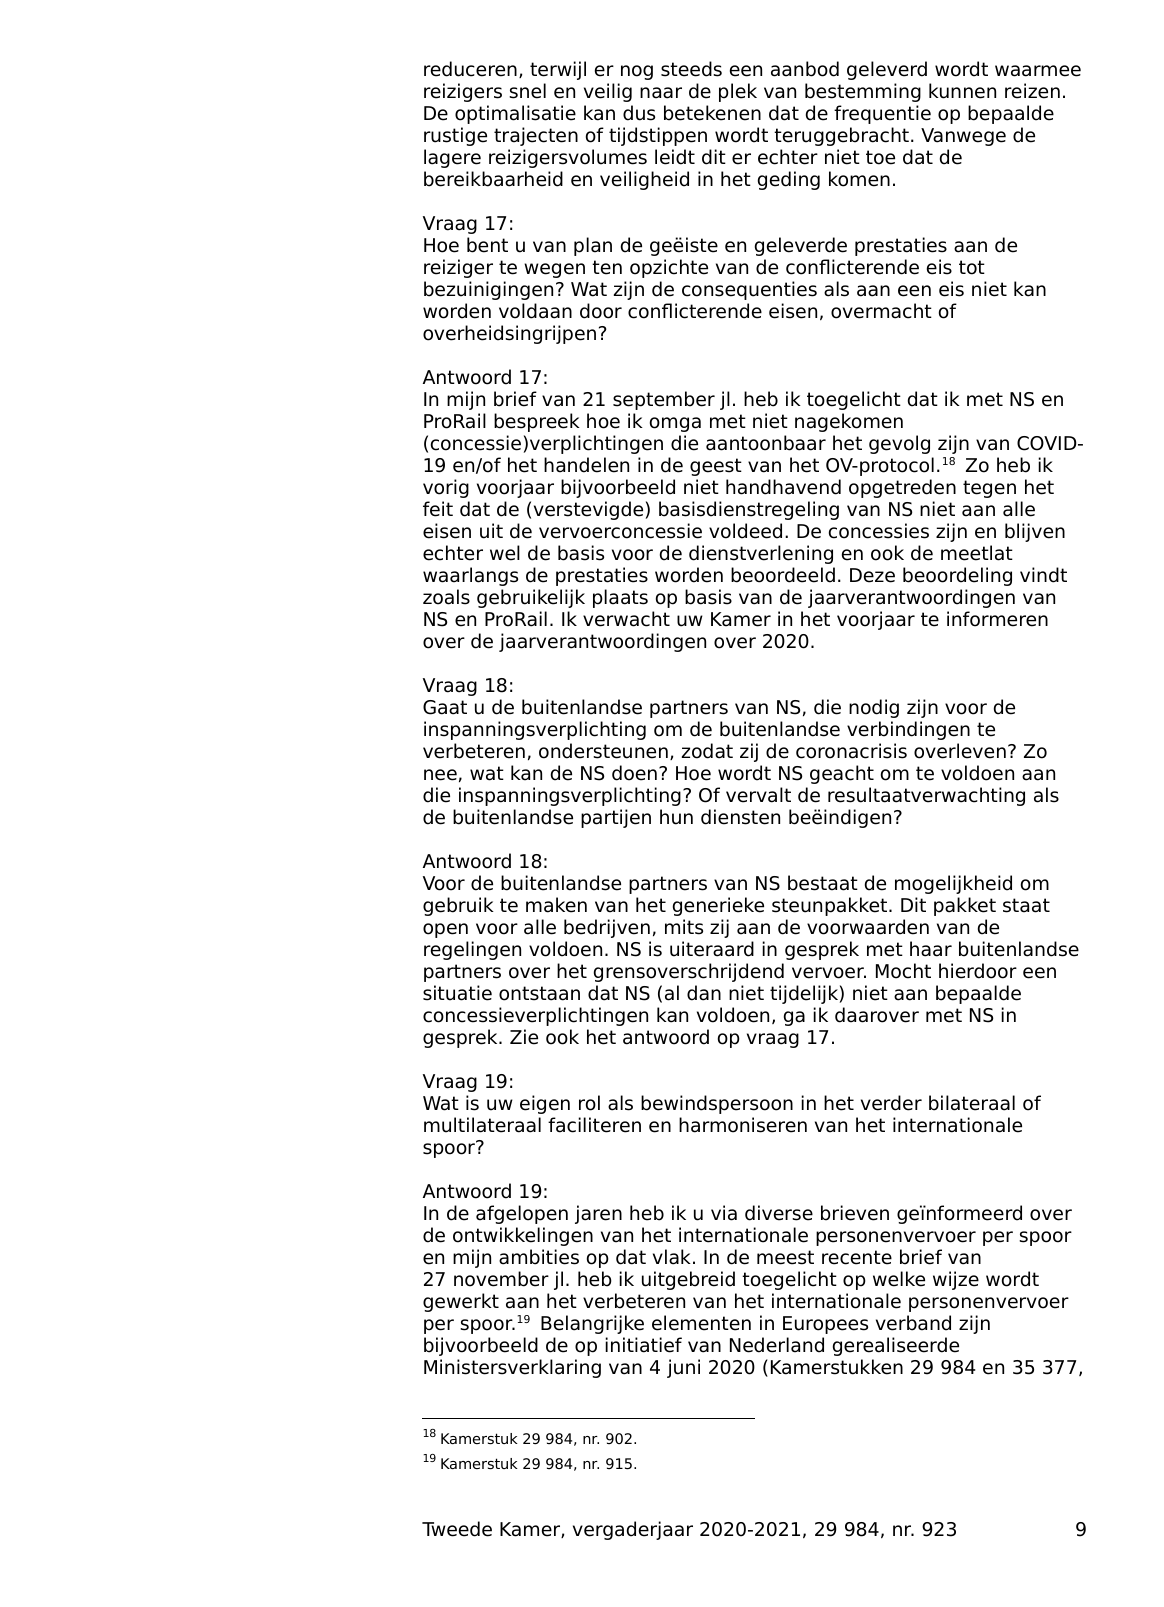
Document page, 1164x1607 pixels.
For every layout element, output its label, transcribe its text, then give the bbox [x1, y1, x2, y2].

text In de afgelopen jaren heb ik u via diverse brieven geïnformeerd over de ontwikkelingen van het internationale personenvervoer per spoor en mijn ambities op dat vlak. In de meest recente brief van 27 november jl. heb ik uitgebreid toegelicht op welke wijze wordt gewerkt aan het verbeteren van het internationale personenvervoer per spoor. Belangrijke elementen in Europees verband zijn bijvoorbeeld de op initiatief van Nederland gerealiseerde Ministersverklaring van 4 juni 2020 (Kamerstukken 29 984 en 35 377, [422, 1203, 1087, 1379]
text Antwoord 17: [422, 367, 1087, 389]
text Vraag 18: [422, 675, 1087, 697]
text In mijn brief van 21 september jl. heb ik toegelicht dat ik met NS en ProRail bespreek hoe ik omga met niet nagekomen (concessie)verplichtingen die aantoonbaar het gevolg zijn van COVID-19 en/of het handelen in de geest van het OV-protocol. Zo heb ik vorig voorjaar bijvoorbeeld niet handhavend opgetreden tegen het feit dat de (verstevigde) basisdienstregeling van NS niet aan alle eisen uit de vervoerconcessie voldeed. De concessies zijn en blijven echter wel de basis voor de dienstverlening en ook de meetlat waarlangs de prestaties worden beoordeeld. Deze beoordeling vindt zoals gebruikelijk plaats op basis van de jaarverantwoordingen van NS en ProRail. Ik verwacht uw Kamer in het voorjaar te informeren over de jaarverantwoordingen over 2020. [422, 389, 1087, 653]
text Kamerstuk 29 984, nr. 915. [422, 1452, 1087, 1474]
text Vraag 17: [422, 213, 1087, 235]
text Antwoord 18: [422, 851, 1087, 873]
text Gaat u de buitenlandse partners van NS, die nodig zijn voor de inspanningsverplichting om de buitenlandse verbindingen te verbeteren, ondersteunen, zodat zij de coronacrisis overleven? Zo nee, wat kan de NS doen? Hoe wordt NS geacht om te voldoen aan die inspanningsverplichting? Of vervalt de resultaatverwachting als de buitenlandse partijen hun diensten beëindigen? [422, 697, 1087, 829]
text reduceren, terwijl er nog steeds een aanbod geleverd wordt waarmee reizigers snel en veilig naar de plek van bestemming kunnen reizen. De optimalisatie kan dus betekenen dat de frequentie op bepaalde rustige trajecten of tijdstippen wordt teruggebracht. Vanwege de lagere reizigersvolumes leidt dit er echter niet toe dat de bereikbaarheid en veiligheid in het geding komen. [422, 59, 1087, 191]
text Vraag 19: [422, 1071, 1087, 1093]
text Antwoord 19: [422, 1181, 1087, 1203]
text Hoe bent u van plan de geëiste en geleverde prestaties aan de reiziger te wegen ten opzichte van de conflicterende eis tot bezuinigingen? Wat zijn de consequenties als aan een eis niet kan worden voldaan door conflicterende eisen, overmacht of overheidsingrijpen? [422, 235, 1087, 345]
text Kamerstuk 29 984, nr. 902. [422, 1427, 1087, 1449]
text Wat is uw eigen rol als bewindspersoon in het verder bilateraal of multilateraal faciliteren en harmoniseren van het internationale spoor? [422, 1093, 1087, 1159]
text Voor de buitenlandse partners van NS bestaat de mogelijkheid om gebruik te maken van het generieke steunpakket. Dit pakket staat open voor alle bedrijven, mits zij aan de voorwaarden van de regelingen voldoen. NS is uiteraard in gesprek met haar buitenlandse partners over het grensoverschrijdend vervoer. Mocht hierdoor een situatie ontstaan dat NS (al dan niet tijdelijk) niet aan bepaalde concessieverplichtingen kan voldoen, ga ik daarover met NS in gesprek. Zie ook het antwoord op vraag 17. [422, 873, 1087, 1049]
